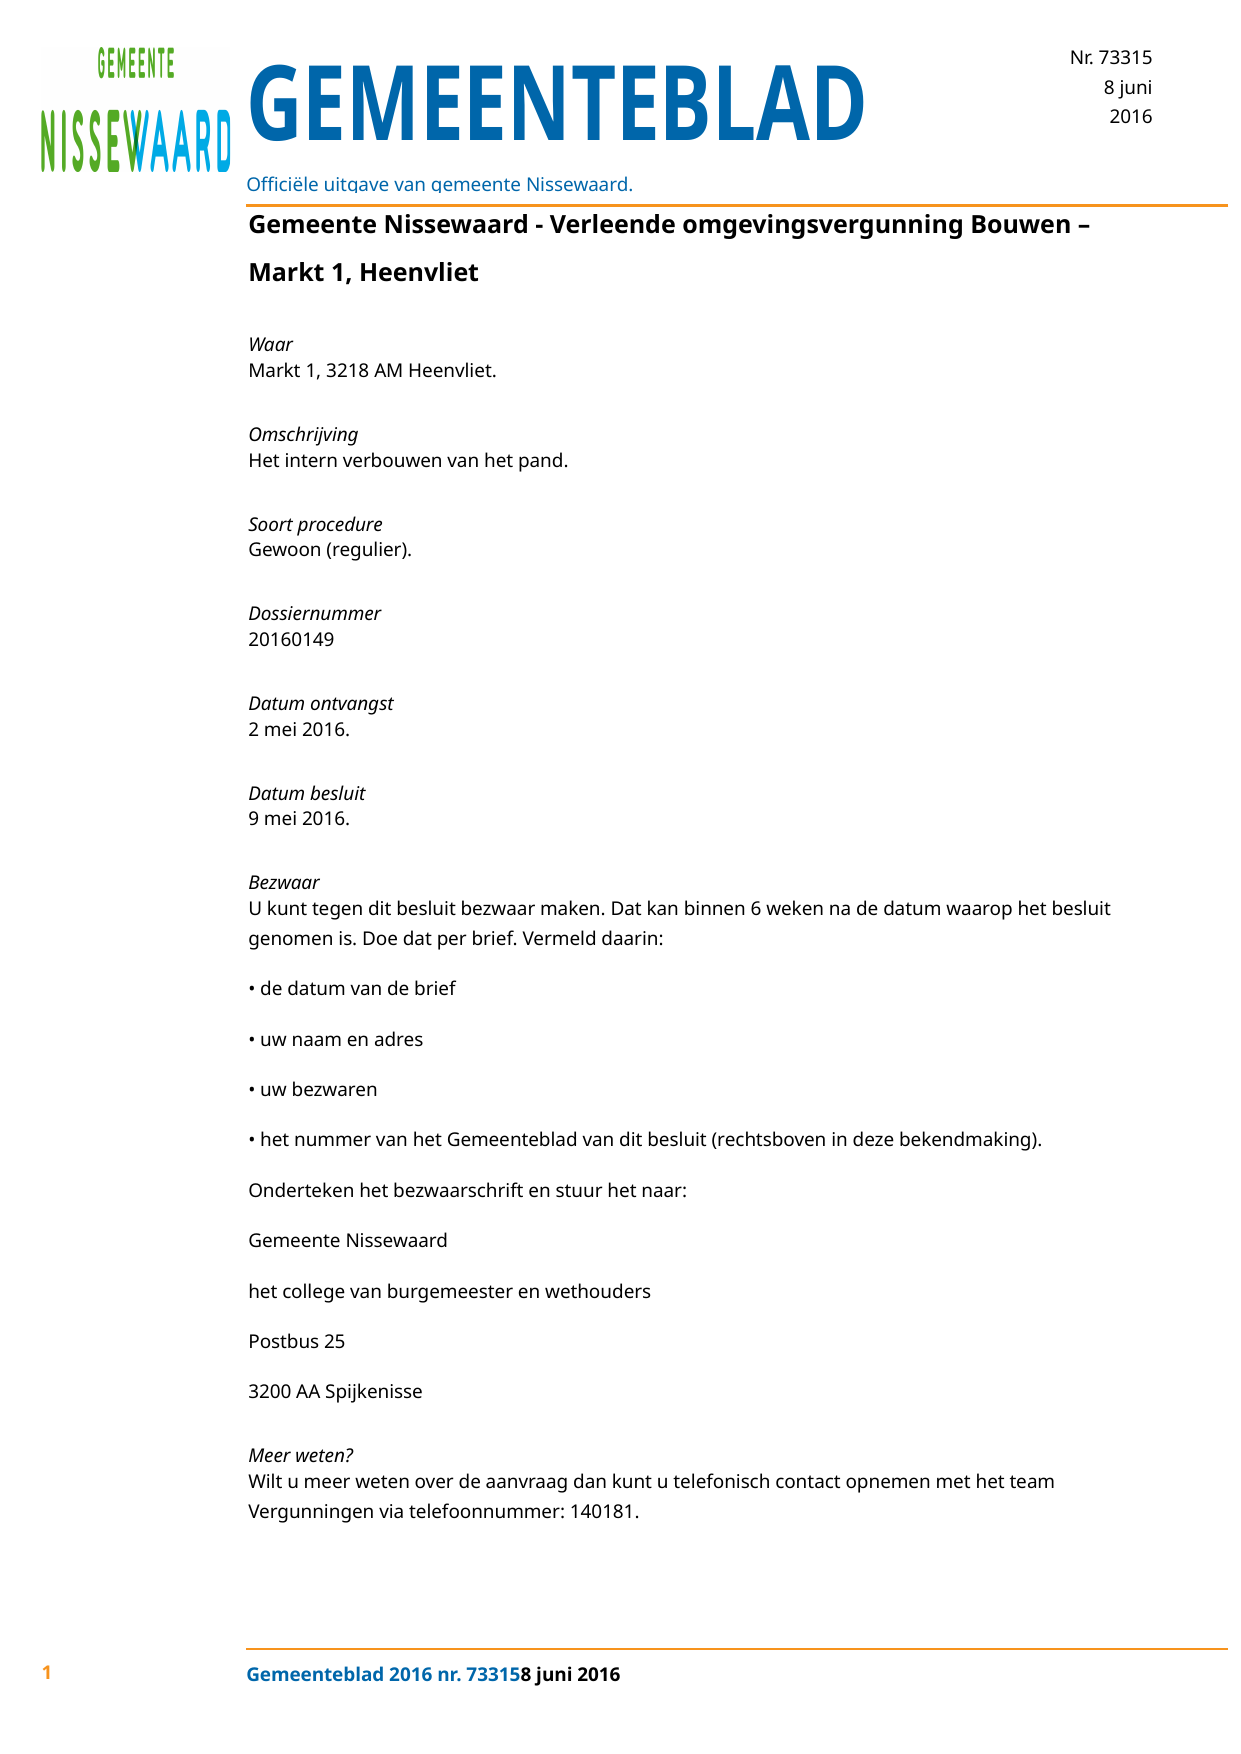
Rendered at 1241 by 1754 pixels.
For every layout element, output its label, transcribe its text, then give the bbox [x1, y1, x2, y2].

text Markt 1, 3218 AM Heenvliet. [248, 357, 1152, 383]
text Waar [248, 331, 1152, 357]
picture [176, 157, 187, 172]
text Gemeente Nissewaard - Verleende omgevingsvergunning Bouwen – Markt 1, Heenvliet [248, 207, 1152, 288]
text Postbus 25 [248, 1328, 1152, 1354]
text Omschrijving [248, 421, 1152, 447]
text • de datum van de brief [248, 975, 1152, 1001]
text • uw bezwaren [248, 1076, 1152, 1102]
picture [154, 157, 165, 172]
text Datum ontvangst [248, 690, 1152, 716]
text 3200 AA Spijkenisse [248, 1379, 1152, 1404]
text Het intern verbouwen van het pand. [248, 447, 1152, 473]
text 20160149 [248, 626, 1152, 652]
text het college van burgemeester en wethouders [248, 1278, 1152, 1303]
text Soort procedure [248, 511, 1152, 537]
text Bezwaar [248, 869, 1152, 895]
text 2 mei 2016. [248, 716, 1152, 742]
text • het nummer van het Gemeenteblad van dit besluit (rechtsboven in deze bekendmaking). [248, 1127, 1152, 1152]
picture [201, 122, 206, 138]
text Gewoon (regulier). [248, 537, 1152, 562]
text U kunt tegen dit besluit bezwaar maken. Dat kan binnen 6 weken na de datum waarop het besluit genomen is. Doe dat per brief. Vermeld daarin: [248, 895, 1152, 951]
picture [200, 151, 206, 172]
text Dossiernummer [248, 601, 1152, 626]
text Wilt u meer weten over de aanvraag dan kunt u telefonisch contact opnemen met het team Vergunningen via telefoonnummer: 140181. [248, 1468, 1152, 1524]
text 9 mei 2016. [248, 806, 1152, 831]
text • uw naam en adres [248, 1026, 1152, 1051]
text Gemeente Nissewaard [248, 1227, 1152, 1253]
picture [41, 47, 231, 172]
text Datum besluit [248, 780, 1152, 806]
picture [222, 122, 227, 160]
text Onderteken het bezwaarschrift en stuur het naar: [248, 1177, 1152, 1203]
text Meer weten? [248, 1443, 1152, 1468]
